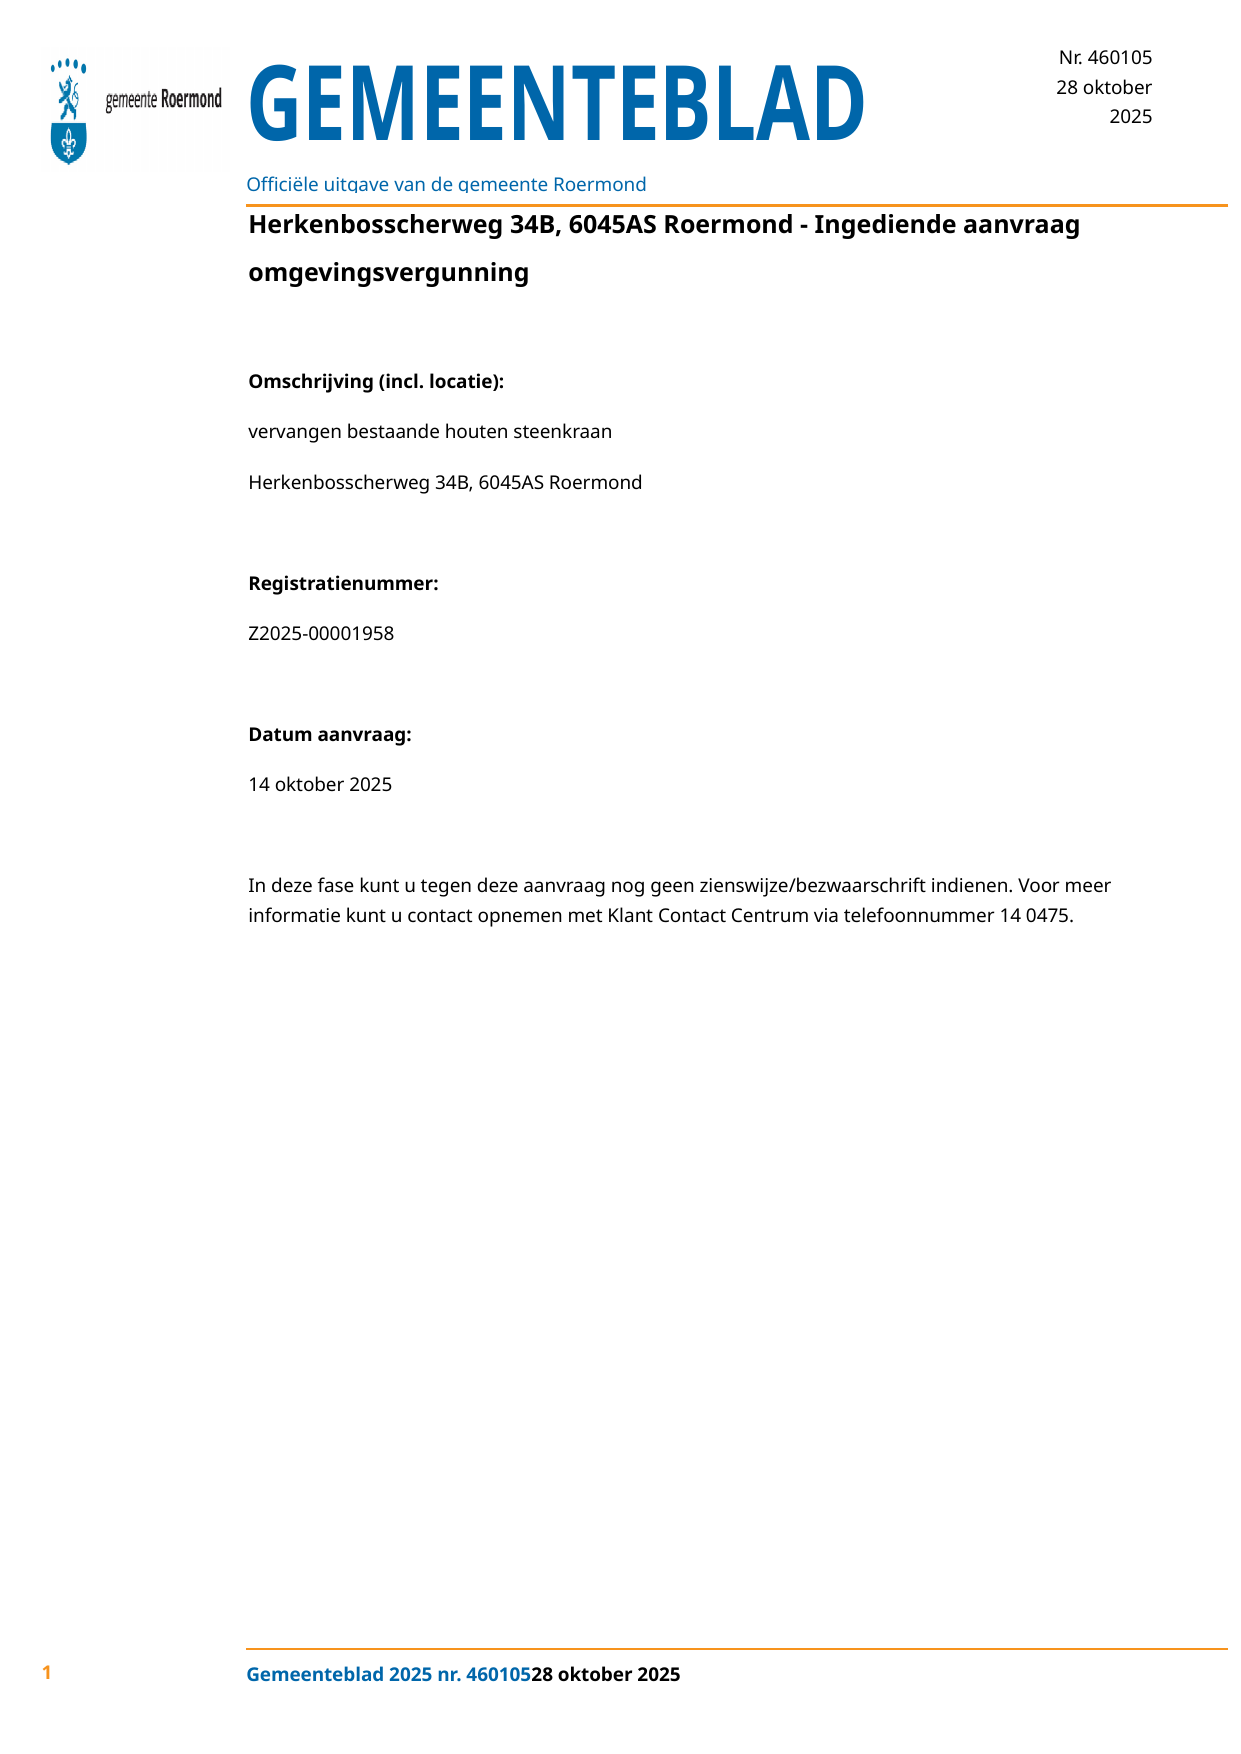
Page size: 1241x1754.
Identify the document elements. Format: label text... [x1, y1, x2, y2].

text 14 oktober 2025 [248, 772, 1152, 797]
text Registratienummer: [248, 570, 1152, 596]
text Z2025-00001958 [248, 620, 1152, 646]
text vervangen bestaande houten steenkraan [248, 419, 1152, 444]
text Herkenbosscherweg 34B, 6045AS Roermond [248, 469, 1152, 495]
picture [41, 47, 231, 172]
text Herkenbosscherweg 34B, 6045AS Roermond - Ingediende aanvraag omgevingsvergunning [248, 207, 1152, 288]
text In deze fase kunt u tegen deze aanvraag nog geen zienswijze/bezwaarschrift indienen. Voor meer informatie kunt u contact opnemen met Klant Contact Centrum via telefoonnummer 14 0475. [248, 872, 1152, 928]
text Datum aanvraag: [248, 721, 1152, 747]
text Omschrijving (incl. locatie): [248, 368, 1152, 394]
